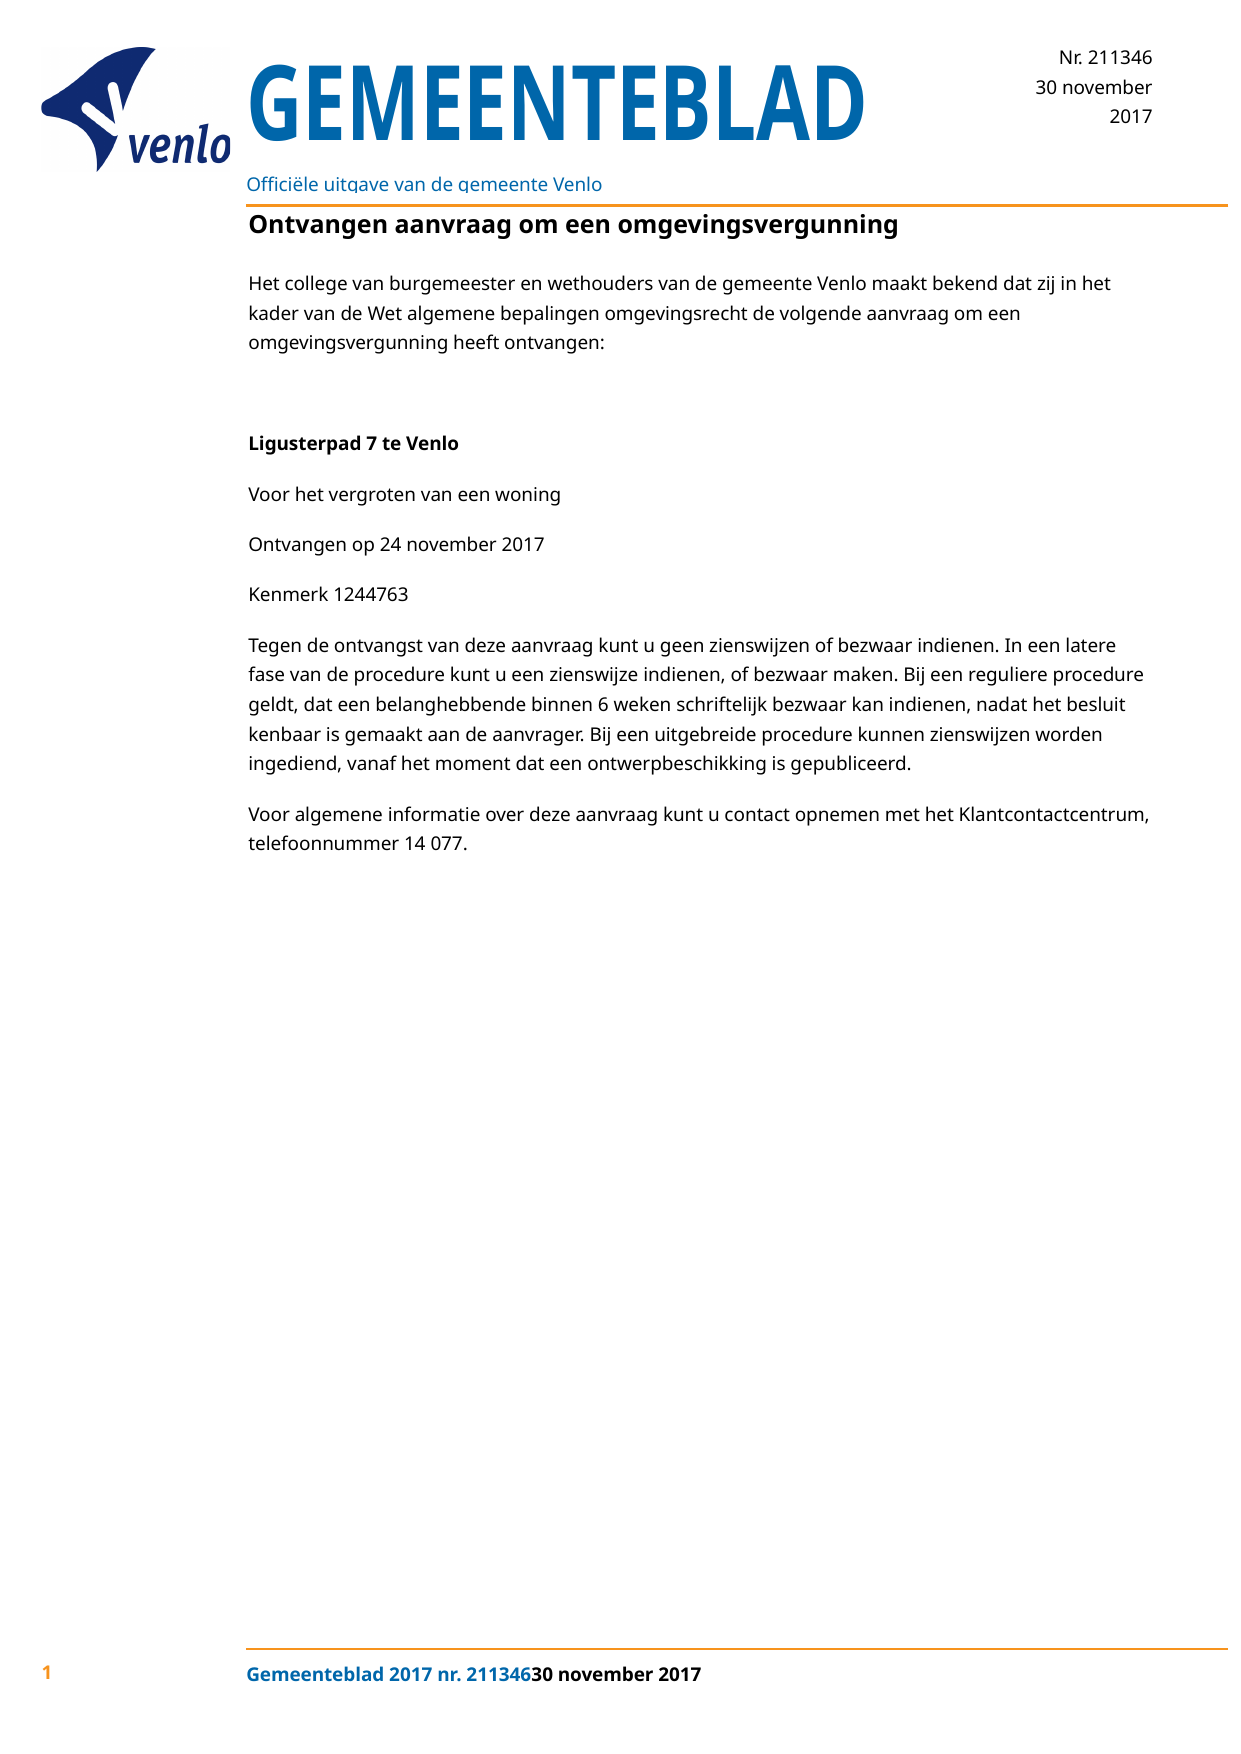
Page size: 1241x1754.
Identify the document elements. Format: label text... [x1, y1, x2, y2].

text Ligusterpad 7 te Venlo [248, 430, 1152, 456]
text Ontvangen aanvraag om een omgevingsvergunning [248, 207, 1152, 241]
text Voor algemene informatie over deze aanvraag kunt u contact opnemen met het Klantcontactcentrum, telefoonnummer 14 077. [248, 801, 1152, 856]
text Tegen de ontvangst van deze aanvraag kunt u geen zienswijzen of bezwaar indienen. In een latere fase van de procedure kunt u een zienswijze indienen, of bezwaar maken. Bij een reguliere procedure geldt, dat een belanghebbende binnen 6 weken schriftelijk bezwaar kan indienen, nadat het besluit kenbaar is gemaakt aan de aanvrager. Bij een uitgebreide procedure kunnen zienswijzen worden ingediend, vanaf het moment dat een ontwerpbeschikking is gepubliceerd. [248, 632, 1152, 776]
text Kenmerk 1244763 [248, 582, 1152, 607]
text Voor het vergroten van een woning [248, 481, 1152, 506]
picture [41, 47, 231, 172]
text Ontvangen op 24 november 2017 [248, 531, 1152, 557]
text Het college van burgemeester en wethouders van de gemeente Venlo maakt bekend dat zij in het kader van de Wet algemene bepalingen omgevingsrecht de volgende aanvraag om een omgevingsvergunning heeft ontvangen: [248, 270, 1152, 355]
